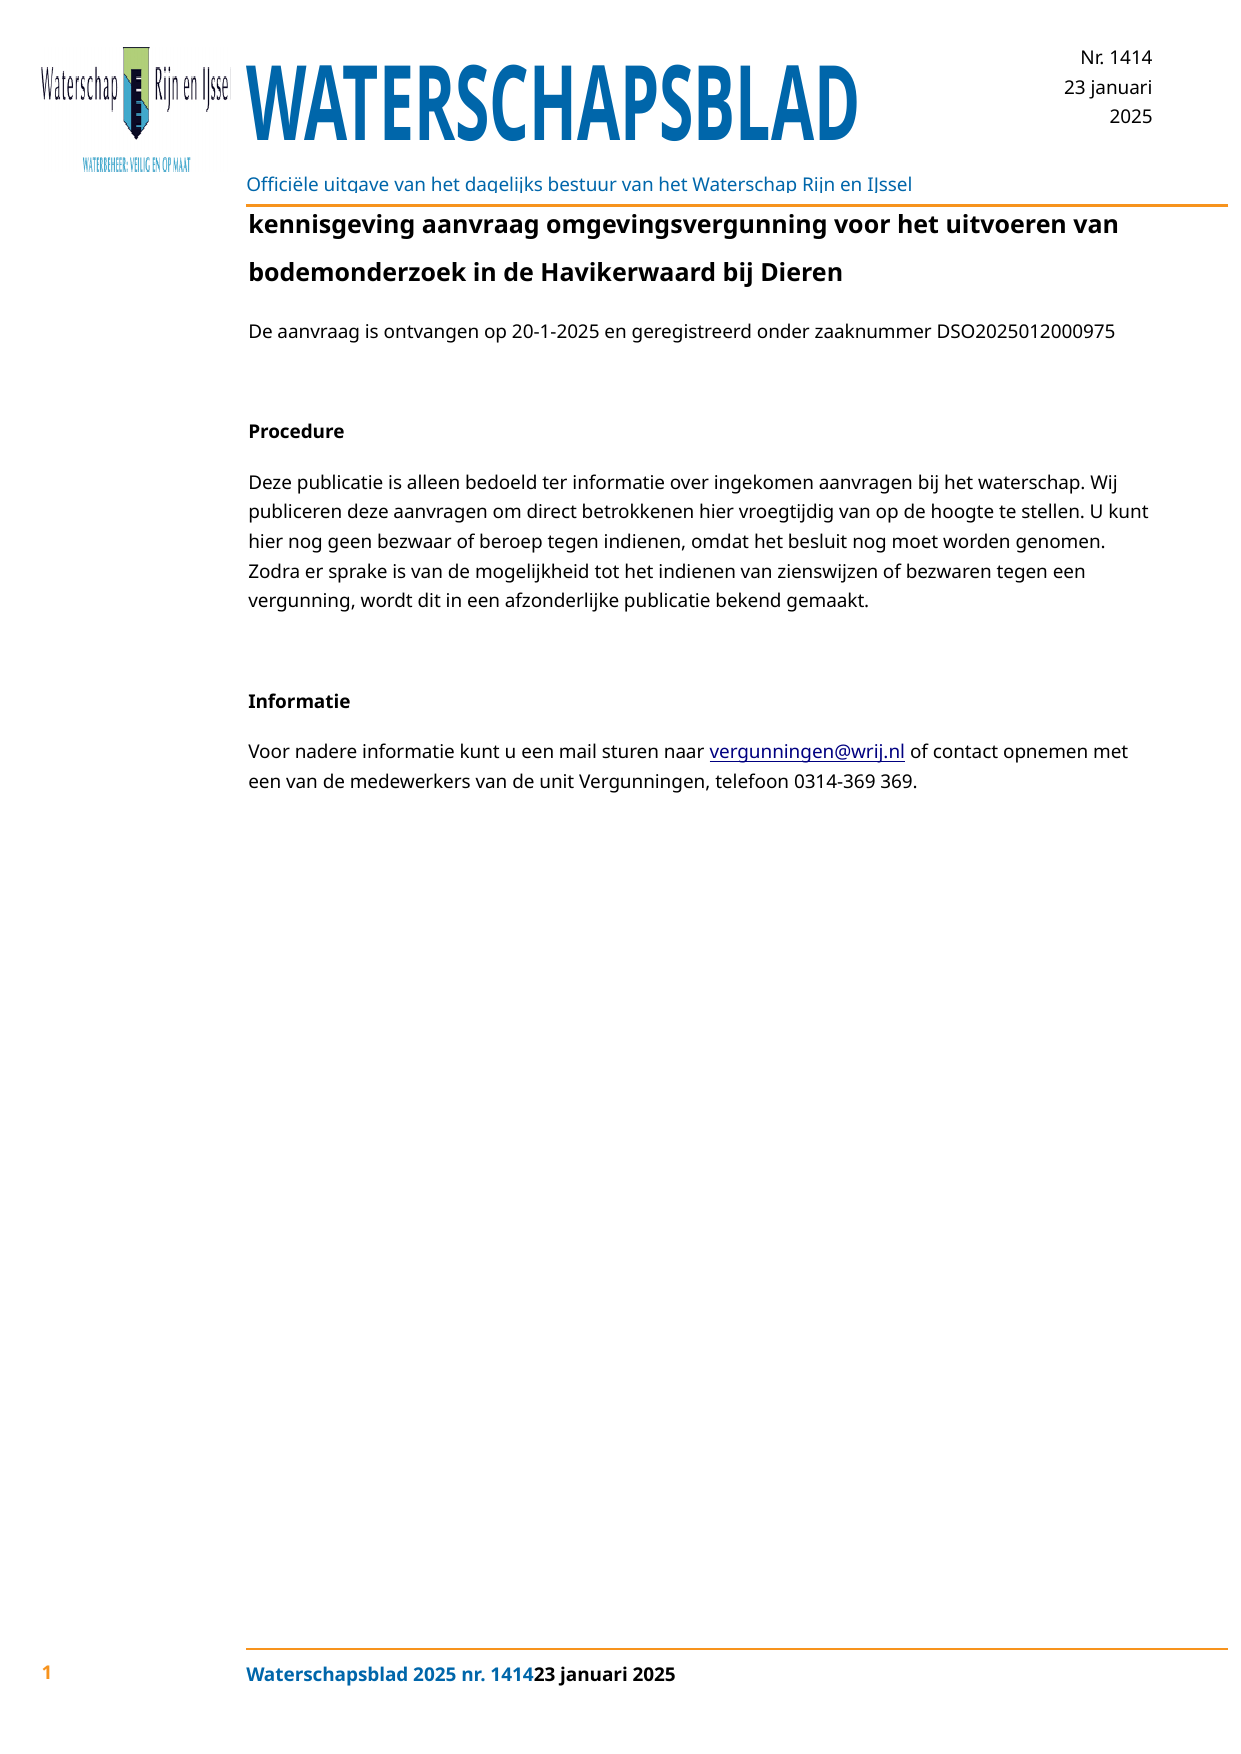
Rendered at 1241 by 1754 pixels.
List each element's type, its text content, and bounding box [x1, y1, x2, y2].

picture [41, 47, 231, 172]
text kennisgeving aanvraag omgevingsvergunning voor het uitvoeren van bodemonderzoek in de Havikerwaard bij Dieren [248, 207, 1152, 288]
text De aanvraag is ontvangen op 20-1-2025 en geregistreerd onder zaaknummer DSO2025012000975 [248, 318, 1152, 344]
text Voor nadere informatie kunt u een mail sturen naar vergunningen@wrij.nl of contact opnemen met een van de medewerkers van de unit Vergunningen, telefoon 0314-369 369. [248, 739, 1152, 794]
text Deze publicatie is alleen bedoeld ter informatie over ingekomen aanvragen bij het waterschap. Wij publiceren deze aanvragen om direct betrokkenen hier vroegtijdig van op de hoogte te stellen. U kunt hier nog geen bezwaar of beroep tegen indienen, omdat het besluit nog moet worden genomen. Zodra er sprake is van de mogelijkheid tot het indienen van zienswijzen of bezwaren tegen een vergunning, wordt dit in een afzonderlijke publicatie bekend gemaakt. [248, 469, 1152, 613]
text Informatie [248, 688, 1152, 714]
text Procedure [248, 419, 1152, 444]
